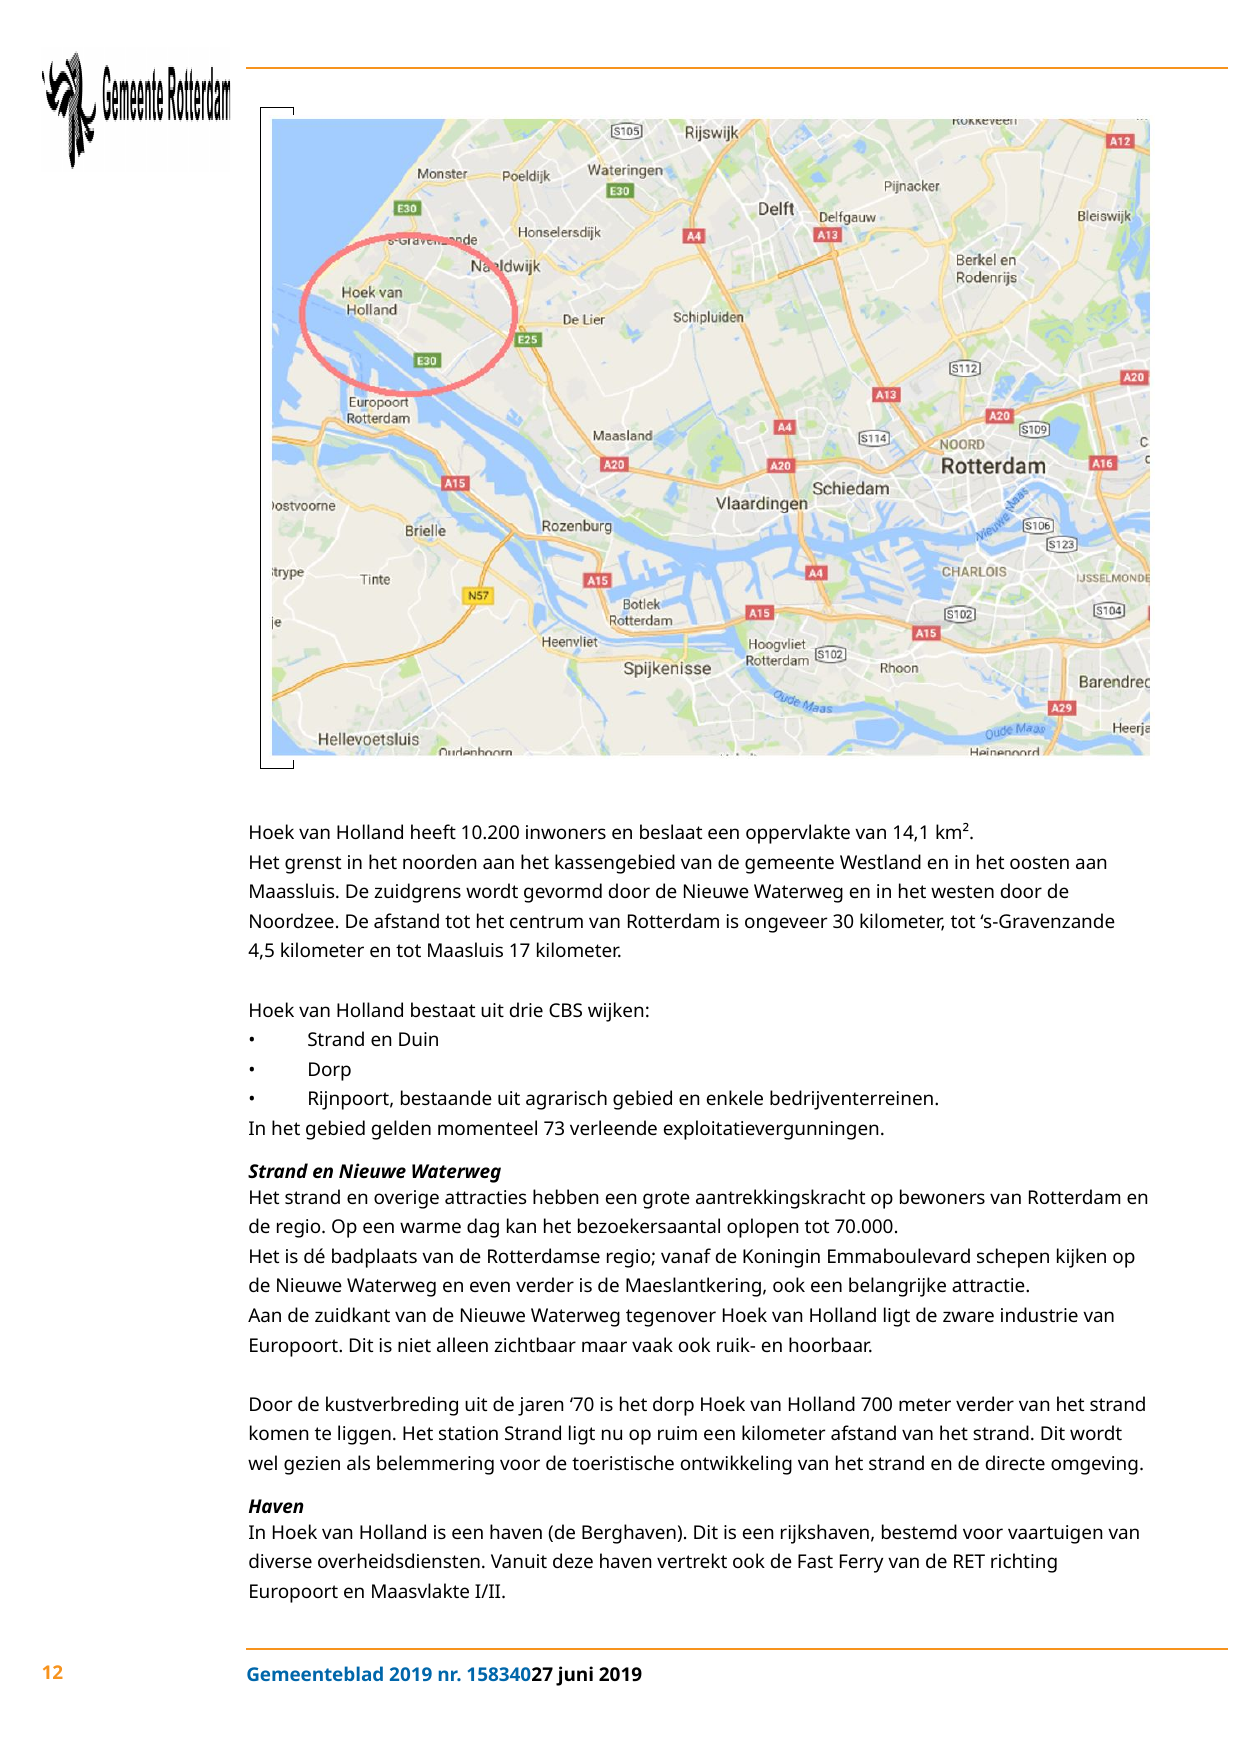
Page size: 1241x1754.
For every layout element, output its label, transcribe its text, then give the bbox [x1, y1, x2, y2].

text In Hoek van Holland is een haven (de Berghaven). Dit is een rijkshaven, bestemd voor vaartuigen van diverse overheidsdiensten. Vanuit deze haven vertrekt ook de Fast Ferry van de RET richting Europoort en Maasvlakte I/II. [248, 1519, 1152, 1604]
list Rijnpoort, bestaande uit agrarisch gebied en enkele bedrijventerreinen. [248, 1086, 1152, 1111]
list Strand en Duin [248, 1026, 1152, 1052]
text Strand en Nieuwe Waterweg [248, 1158, 1152, 1184]
text Het grenst in het noorden aan het kassengebied van de gemeente Westland en in het oosten aan Maassluis. De zuidgrens wordt gevormd door de Nieuwe Waterweg en in het westen door de Noordzee. De afstand tot het centrum van Rotterdam is ongeveer 30 kilometer, tot ‘s-Gravenzande 4,5 kilometer en tot Maasluis 17 kilometer. [248, 849, 1152, 963]
text Haven [248, 1493, 1152, 1519]
text Het is dé badplaats van de Rotterdamse regio; vanaf de Koningin Emmaboulevard schepen kijken op de Nieuwe Waterweg en even verder is de Maeslantkering, ook een belangrijke attractie. [248, 1243, 1152, 1298]
text Het strand en overige attracties hebben een grote aantrekkingskracht op bewoners van Rotterdam en de regio. Op een warme dag kan het bezoekersaantal oplopen tot 70.000. [248, 1184, 1152, 1239]
picture [268, 115, 1155, 760]
text Aan de zuidkant van de Nieuwe Waterweg tegenover Hoek van Holland ligt de zware industrie van Europoort. Dit is niet alleen zichtbaar maar vaak ook ruik- en hoorbaar. [248, 1302, 1152, 1358]
picture [41, 47, 231, 172]
text Hoek van Holland bestaat uit drie CBS wijken: [248, 997, 1152, 1022]
text Hoek van Holland heeft 10.200 inwoners en beslaat een oppervlakte van 14,1 km². [248, 819, 1152, 845]
list Dorp [248, 1056, 1152, 1082]
text In het gebied gelden momenteel 73 verleende exploitatievergunningen. [248, 1115, 1152, 1141]
text Door de kustverbreding uit de jaren ‘70 is het dorp Hoek van Holland 700 meter verder van het strand komen te liggen. Het station Strand ligt nu op ruim een kilometer afstand van het strand. Dit wordt wel gezien als belemmering voor de toeristische ontwikkeling van het strand en de directe omgeving. [248, 1391, 1152, 1476]
